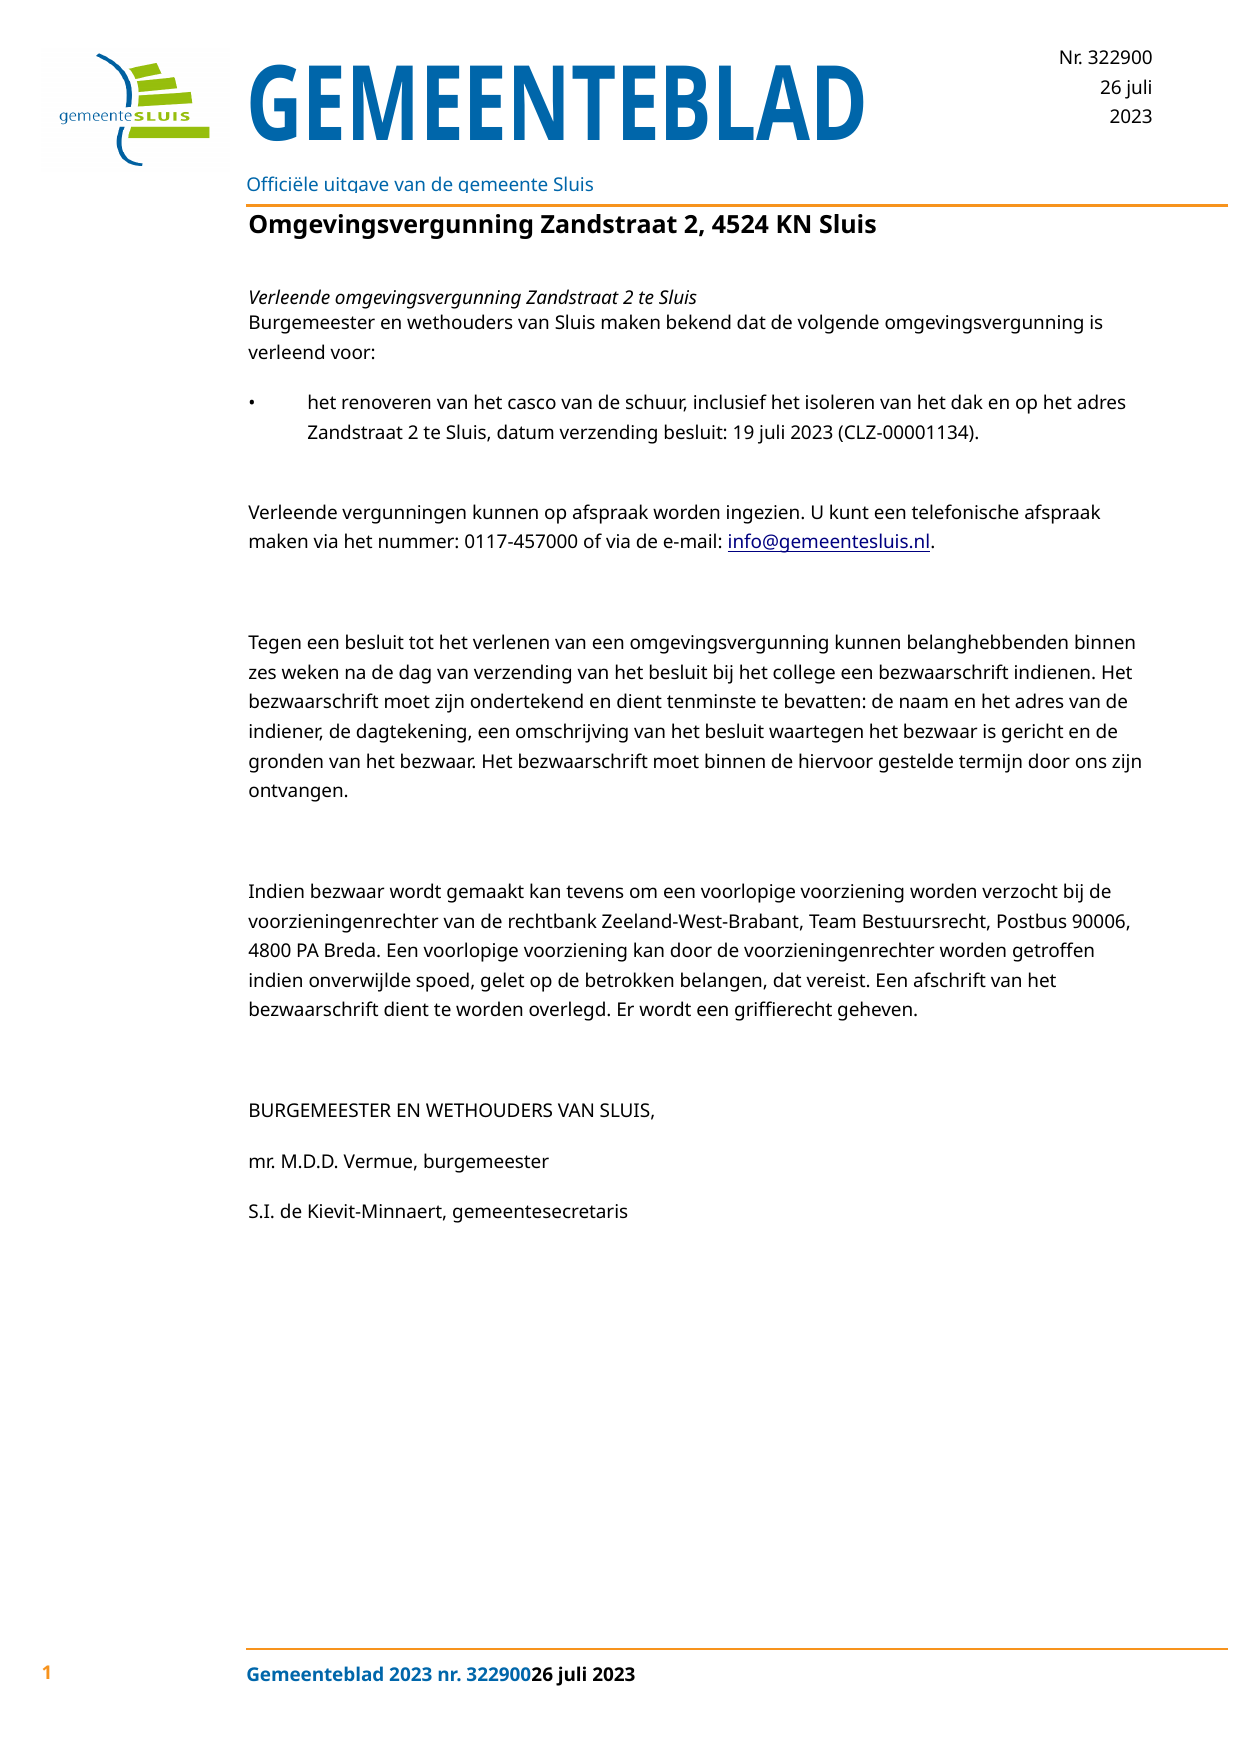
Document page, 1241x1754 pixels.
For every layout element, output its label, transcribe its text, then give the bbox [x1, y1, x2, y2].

text BURGEMEESTER EN WETHOUDERS VAN SLUIS, [248, 1097, 1152, 1123]
text mr. M.D.D. Vermue, burgemeester [248, 1148, 1152, 1174]
text Verleende omgevingsvergunning Zandstraat 2 te Sluis [248, 284, 1152, 309]
text S.I. de Kievit-Minnaert, gemeentesecretaris [248, 1198, 1152, 1224]
text Tegen een besluit tot het verlenen van een omgevingsvergunning kunnen belanghebbenden binnen zes weken na de dag van verzending van het besluit bij het college een bezwaarschrift indienen. Het bezwaarschrift moet zijn ondertekend en dient tenminste te bevatten: de naam en het adres van de indiener, de dagtekening, een omschrijving van het besluit waartegen het bezwaar is gericht en de gronden van het bezwaar. Het bezwaarschrift moet binnen de hiervoor gestelde termijn door ons zijn ontvangen. [248, 629, 1152, 803]
text Indien bezwaar wordt gemaakt kan tevens om een voorlopige voorziening worden verzocht bij de voorzieningenrechter van de rechtbank Zeeland-West-Brabant, Team Bestuursrecht, Postbus 90006, 4800 PA Breda. Een voorlopige voorziening kan door de voorzieningenrechter worden getroffen indien onverwijlde spoed, gelet op de betrokken belangen, dat vereist. Een afschrift van het bezwaarschrift dient te worden overlegd. Er wordt een griffierecht geheven. [248, 878, 1152, 1022]
text Verleende vergunningen kunnen op afspraak worden ingezien. U kunt een telefonische afspraak maken via het nummer: 0117-457000 of via de e-mail: info@gemeentesluis.nl. [248, 499, 1152, 554]
picture [41, 47, 231, 172]
text Omgevingsvergunning Zandstraat 2, 4524 KN Sluis [248, 207, 1152, 241]
text Burgemeester en wethouders van Sluis maken bekend dat de volgende omgevingsvergunning is verleend voor: [248, 309, 1152, 365]
list het renoveren van het casco van de schuur, inclusief het isoleren van het dak en op het adres Zandstraat 2 te Sluis, datum verzending besluit: 19 juli 2023 (CLZ-00001134). [248, 389, 1152, 445]
